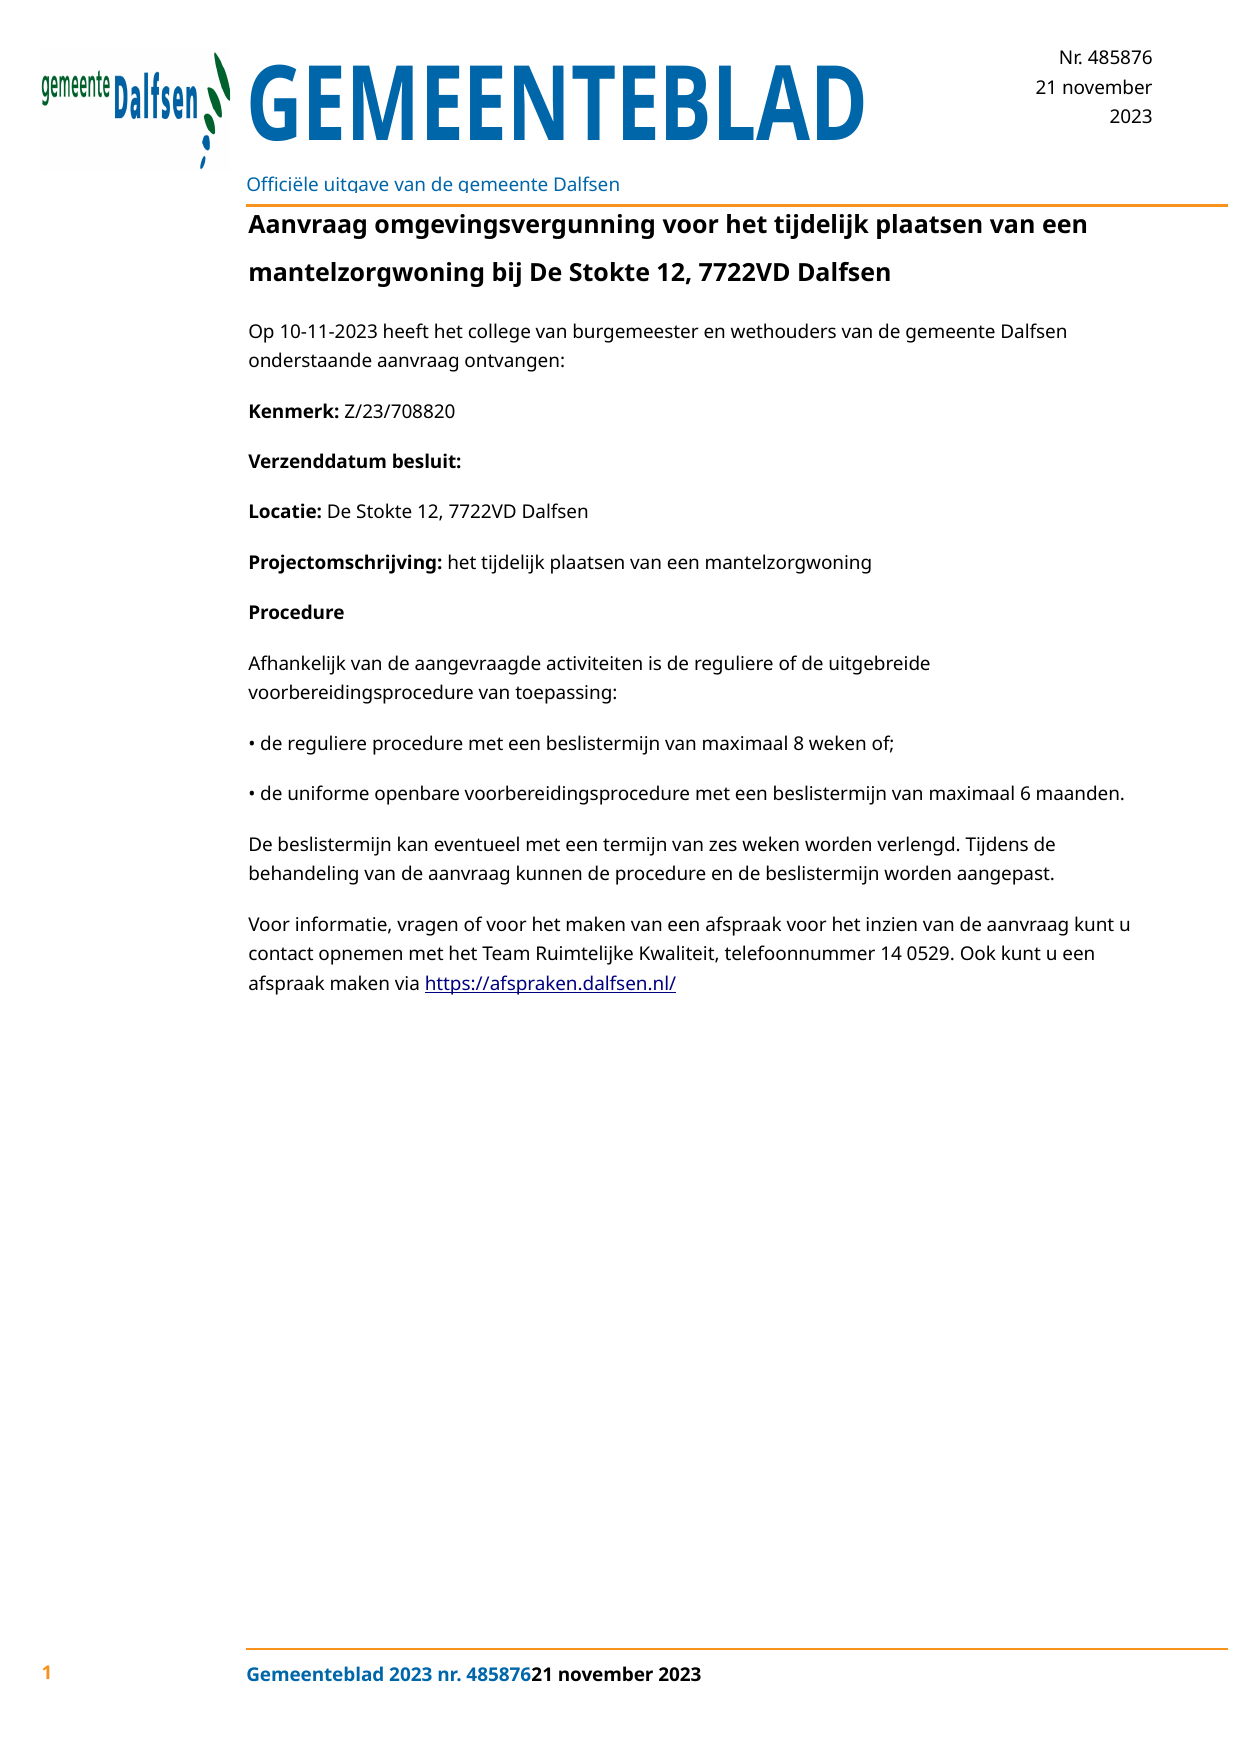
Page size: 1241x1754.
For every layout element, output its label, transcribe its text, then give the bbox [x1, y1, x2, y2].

text De beslistermijn kan eventueel met een termijn van zes weken worden verlengd. Tijdens de behandeling van de aanvraag kunnen de procedure en de beslistermijn worden aangepast. [248, 831, 1152, 886]
text Verzenddatum besluit: [248, 448, 1152, 474]
text Aanvraag omgevingsvergunning voor het tijdelijk plaatsen van een mantelzorgwoning bij De Stokte 12, 7722VD Dalfsen [248, 207, 1152, 288]
text Procedure [248, 599, 1152, 625]
text Projectomschrijving: het tijdelijk plaatsen van een mantelzorgwoning [248, 549, 1152, 575]
text Afhankelijk van de aangevraagde activiteiten is de reguliere of de uitgebreide voorbereidingsprocedure van toepassing: [248, 650, 1152, 705]
text • de uniforme openbare voorbereidingsprocedure met een beslistermijn van maximaal 6 maanden. [248, 780, 1152, 806]
text Kenmerk: Z/23/708820 [248, 398, 1152, 424]
text Op 10-11-2023 heeft het college van burgemeester en wethouders van de gemeente Dalfsen onderstaande aanvraag ontvangen: [248, 318, 1152, 373]
text Locatie: De Stokte 12, 7722VD Dalfsen [248, 499, 1152, 524]
picture [41, 47, 231, 172]
text Voor informatie, vragen of voor het maken van een afspraak voor het inzien van de aanvraag kunt u contact opnemen met het Team Ruimtelijke Kwaliteit, telefoonnummer 14 0529. Ook kunt u een afspraak maken via https://afspraken.dalfsen.nl/ [248, 911, 1152, 996]
text • de reguliere procedure met een beslistermijn van maximaal 8 weken of; [248, 730, 1152, 756]
